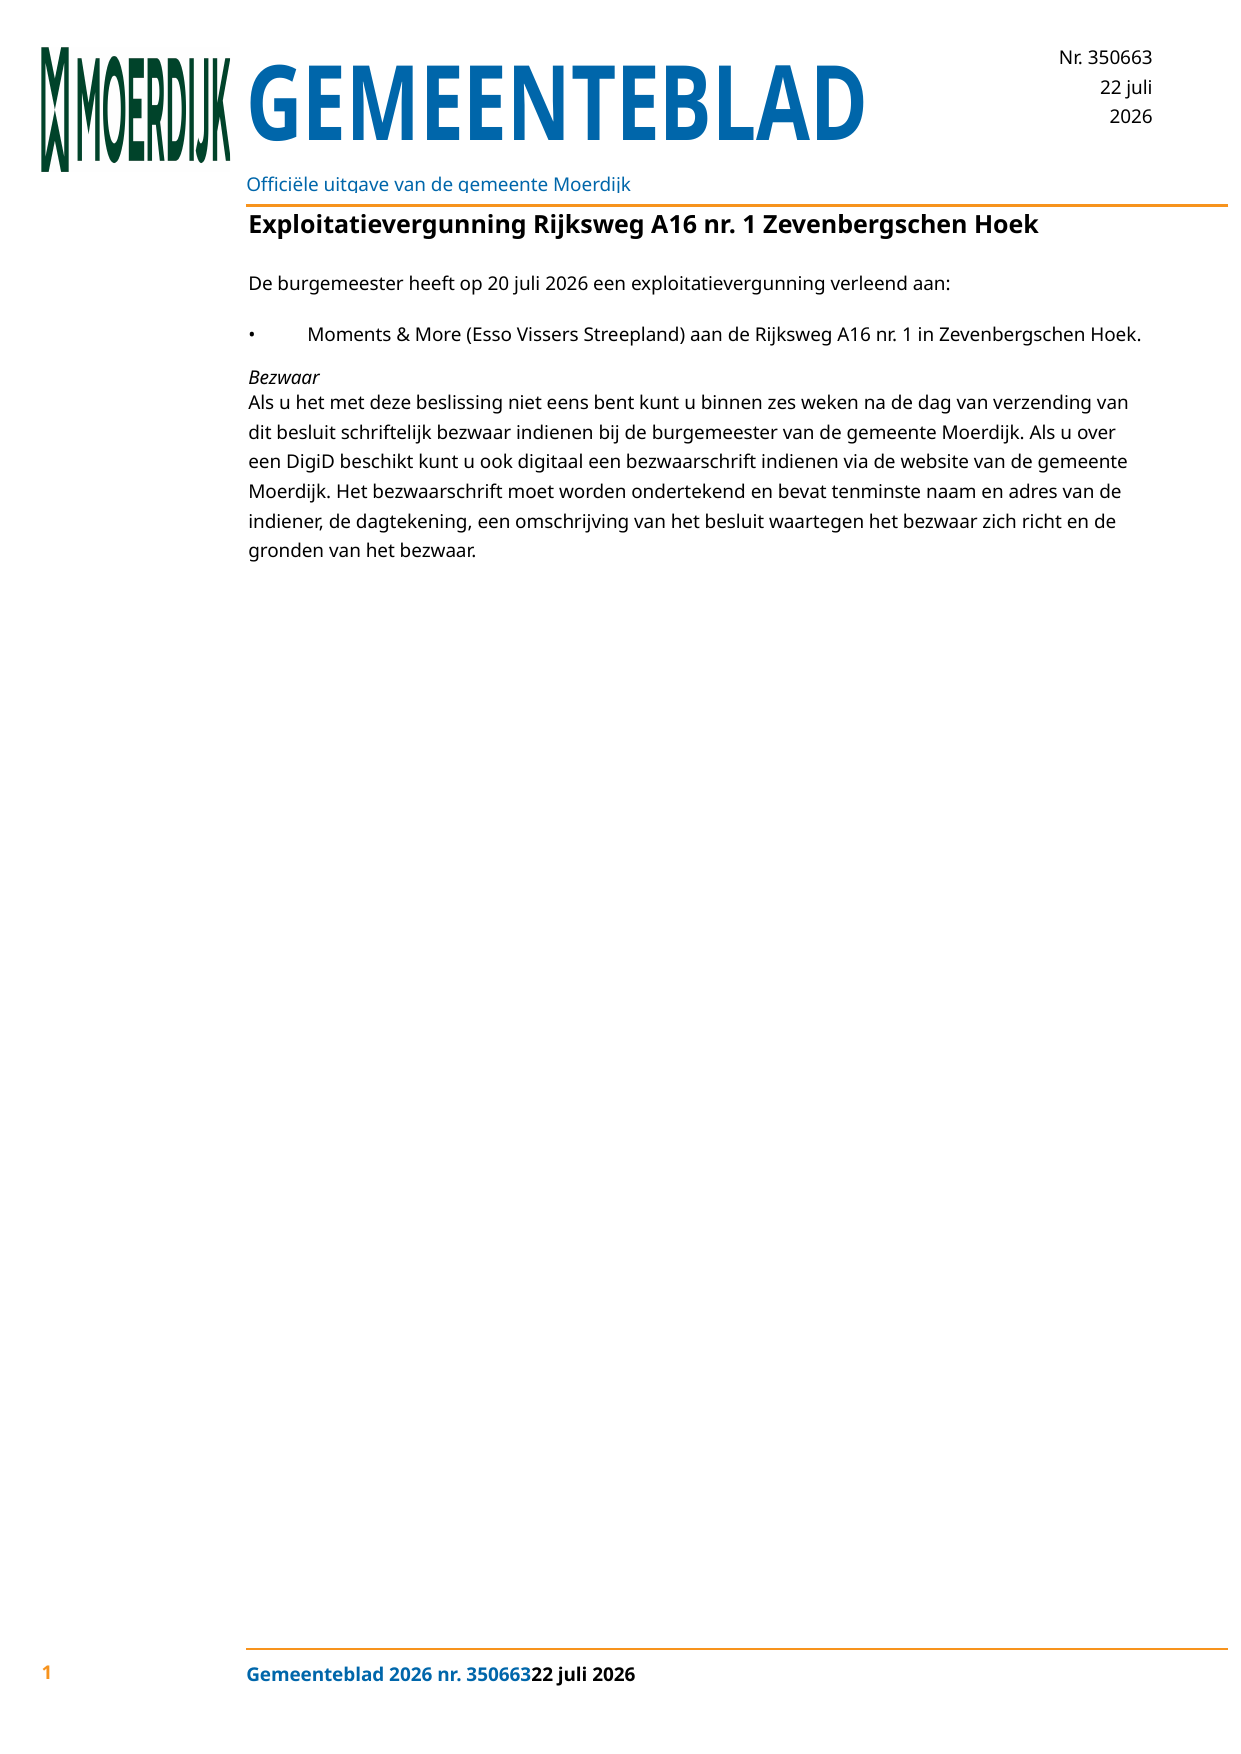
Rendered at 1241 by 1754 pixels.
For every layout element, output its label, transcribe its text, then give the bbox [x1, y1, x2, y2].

text De burgemeester heeft op 20 juli 2026 een exploitatievergunning verleend aan: [248, 270, 1152, 296]
picture [41, 47, 231, 172]
text Als u het met deze beslissing niet eens bent kunt u binnen zes weken na de dag van verzending van dit besluit schriftelijk bezwaar indienen bij de burgemeester van de gemeente Moerdijk. Als u over een DigiD beschikt kunt u ook digitaal een bezwaarschrift indienen via de website van de gemeente Moerdijk. Het bezwaarschrift moet worden ondertekend en bevat tenminste naam en adres van de indiener, de dagtekening, een omschrijving van het besluit waartegen het bezwaar zich richt en de gronden van het bezwaar. [248, 389, 1152, 563]
list Moments & More (Esso Vissers Streepland) aan de Rijksweg A16 nr. 1 in Zevenbergschen Hoek. [248, 321, 1152, 346]
text Bezwaar [248, 364, 1152, 389]
text Exploitatievergunning Rijksweg A16 nr. 1 Zevenbergschen Hoek [248, 207, 1152, 241]
